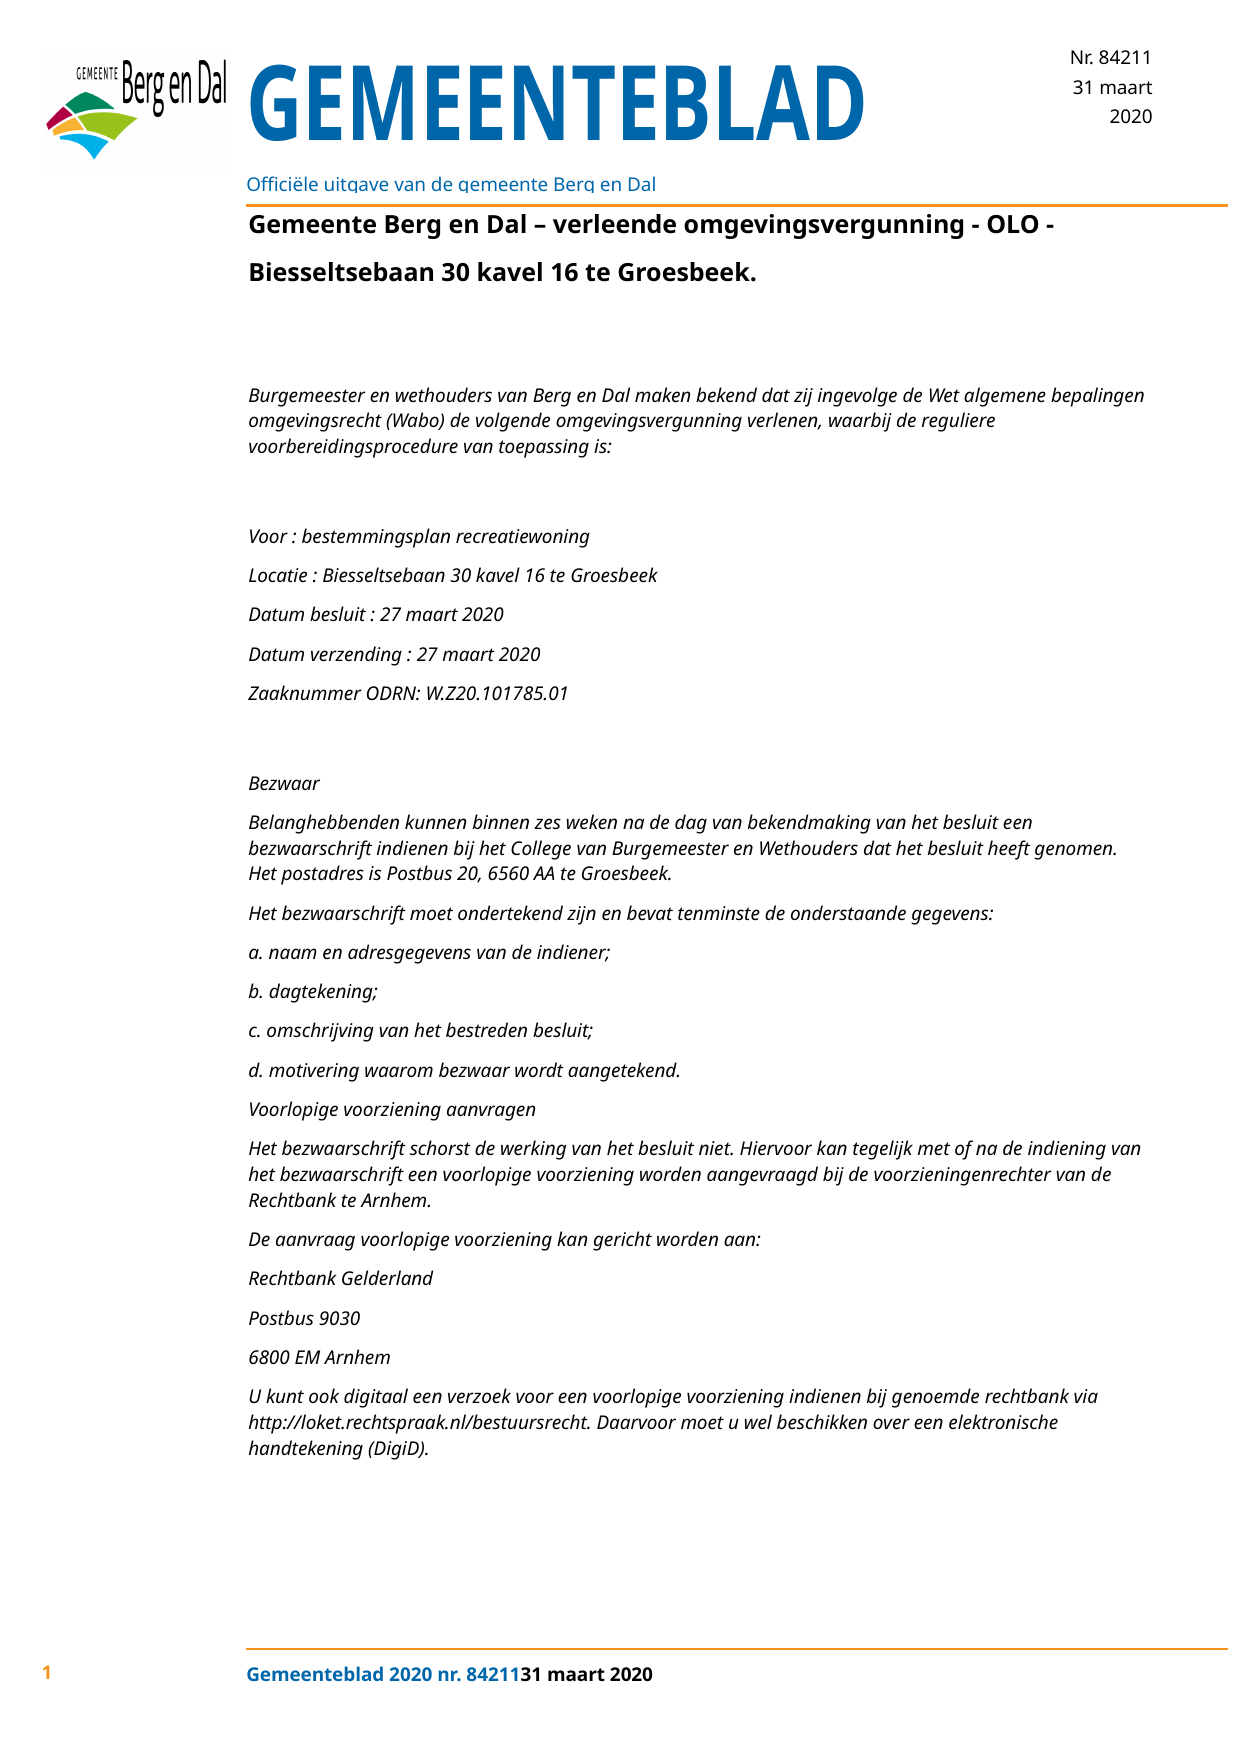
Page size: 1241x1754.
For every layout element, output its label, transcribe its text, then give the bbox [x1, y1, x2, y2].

text Het bezwaarschrift schorst de werking van het besluit niet. Hiervoor kan tegelijk met of na de indiening van het bezwaarschrift een voorlopige voorziening worden aangevraagd bij de voorzieningenrechter van de Rechtbank te Arnhem. [248, 1135, 1152, 1213]
text c. omschrijving van het bestreden besluit; [248, 1018, 1152, 1043]
text Het bezwaarschrift moet ondertekend zijn en bevat tenminste de onderstaande gegevens: [248, 900, 1152, 926]
text 6800 EM Arnhem [248, 1344, 1152, 1370]
text Datum verzending : 27 maart 2020 [248, 641, 1152, 667]
text Zaaknummer ODRN: W.Z20.101785.01 [248, 680, 1152, 706]
text Belanghebbenden kunnen binnen zes weken na de dag van bekendmaking van het besluit een bezwaarschrift indienen bij het College van Burgemeester en Wethouders dat het besluit heeft genomen. Het postadres is Postbus 20, 6560 AA te Groesbeek. [248, 809, 1152, 886]
picture [41, 47, 231, 172]
text Postbus 9030 [248, 1305, 1152, 1330]
text Rechtbank Gelderland [248, 1265, 1152, 1291]
text Locatie : Biesseltsebaan 30 kavel 16 te Groesbeek [248, 562, 1152, 588]
text b. dagtekening; [248, 978, 1152, 1004]
text Voorlopige voorziening aanvragen [248, 1096, 1152, 1122]
text Voor : bestemmingsplan recreatiewoning [248, 523, 1152, 549]
text De aanvraag voorlopige voorziening kan gericht worden aan: [248, 1226, 1152, 1252]
text a. naam en adresgegevens van de indiener; [248, 939, 1152, 965]
text Datum besluit : 27 maart 2020 [248, 602, 1152, 627]
text d. motivering waarom bezwaar wordt aangetekend. [248, 1057, 1152, 1083]
text Bezwaar [248, 770, 1152, 796]
text Burgemeester en wethouders van Berg en Dal maken bekend dat zij ingevolge de Wet algemene bepalingen omgevingsrecht (Wabo) de volgende omgevingsvergunning verlenen, waarbij de reguliere voorbereidingsprocedure van toepassing is: [248, 382, 1152, 459]
text U kunt ook digitaal een verzoek voor een voorlopige voorziening indienen bij genoemde rechtbank via http://loket.rechtspraak.nl/bestuursrecht. Daarvoor moet u wel beschikken over een elektronische handtekening (DigiD). [248, 1383, 1152, 1460]
text Gemeente Berg en Dal – verleende omgevingsvergunning - OLO - Biesseltsebaan 30 kavel 16 te Groesbeek. [248, 207, 1152, 288]
